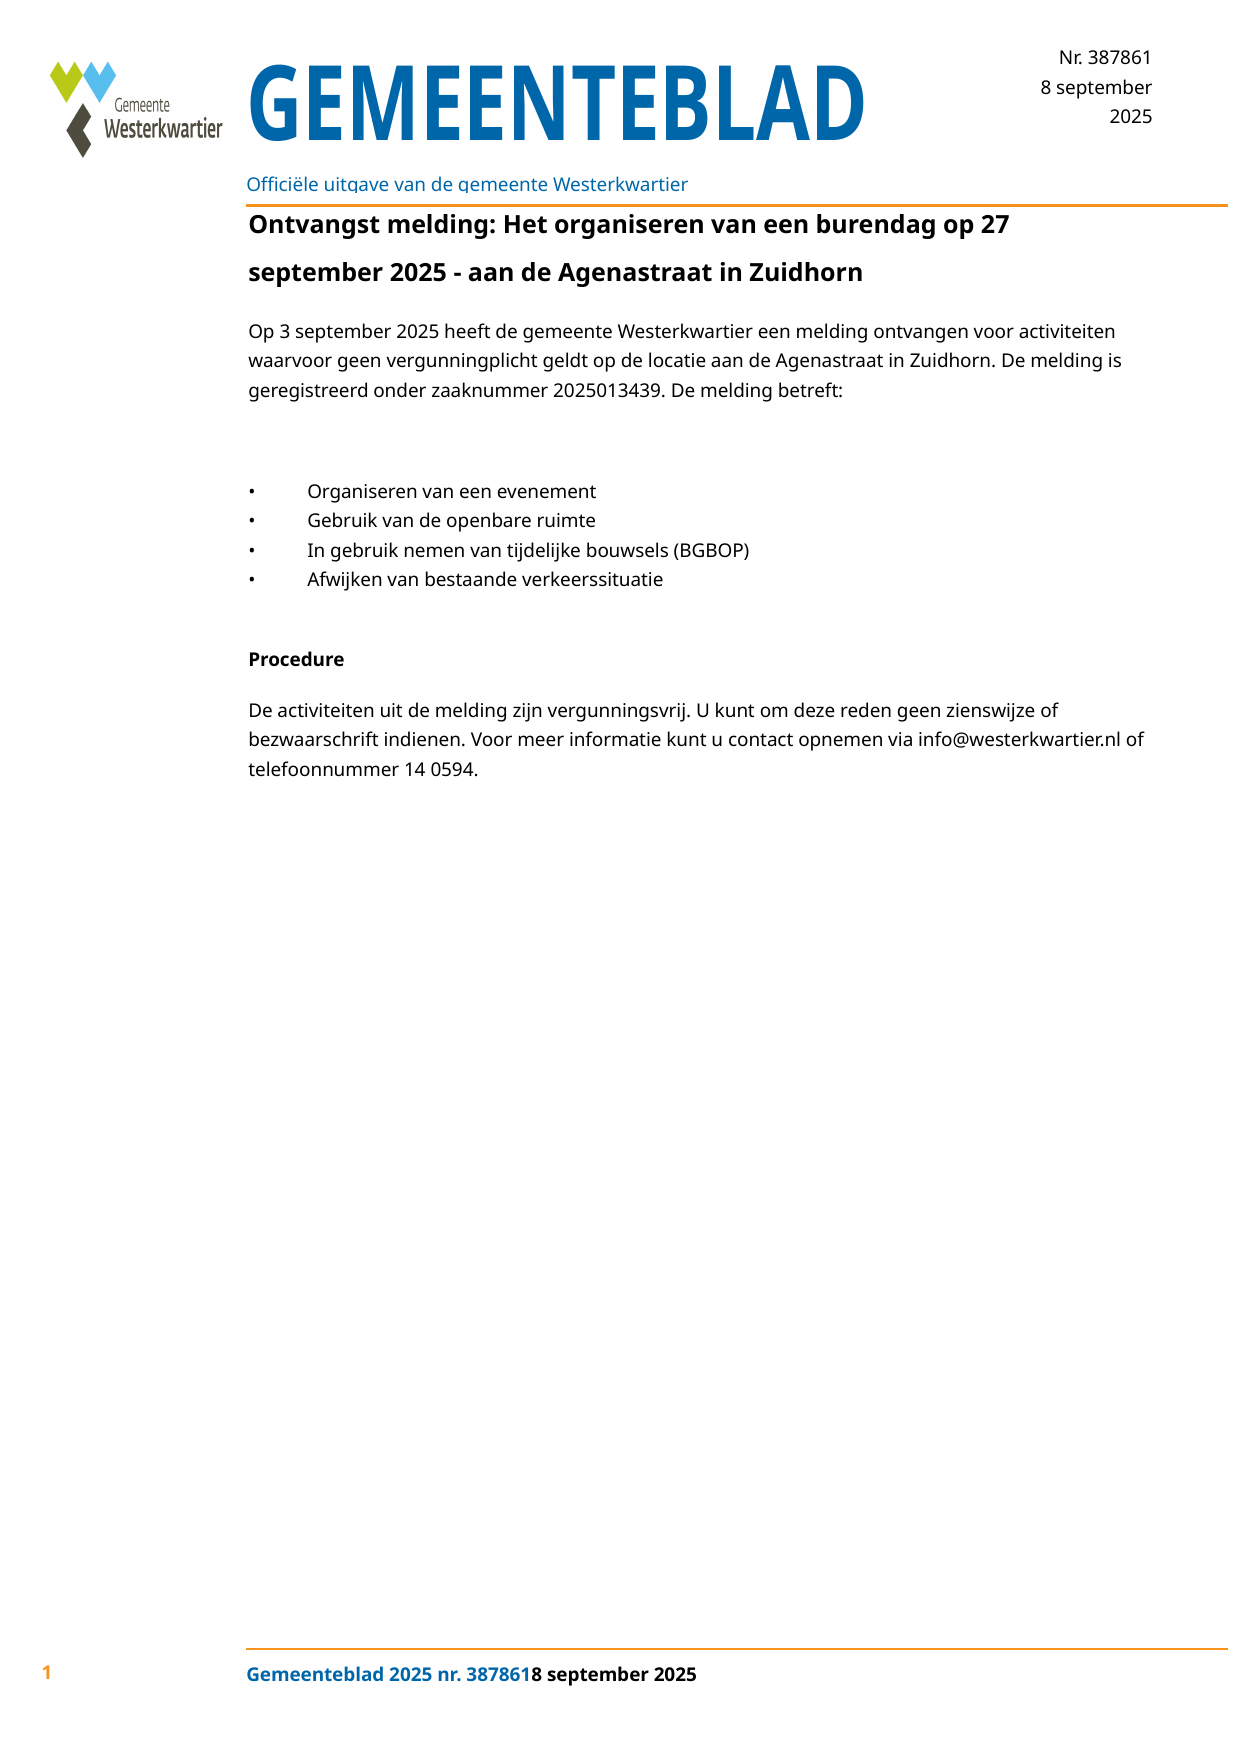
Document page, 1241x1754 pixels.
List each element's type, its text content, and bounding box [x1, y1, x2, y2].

list Afwijken van bestaande verkeerssituatie [248, 567, 1152, 592]
text Procedure [248, 647, 1152, 672]
list Gebruik van de openbare ruimte [248, 507, 1152, 533]
list In gebruik nemen van tijdelijke bouwsels (BGBOP) [248, 537, 1152, 563]
picture [41, 47, 231, 172]
text De activiteiten uit de melding zijn vergunningsvrij. U kunt om deze reden geen zienswijze of bezwaarschrift indienen. Voor meer informatie kunt u contact opnemen via info@westerkwartier.nl of telefoonnummer 14 0594. [248, 697, 1152, 782]
text Op 3 september 2025 heeft de gemeente Westerkwartier een melding ontvangen voor activiteiten waarvoor geen vergunningplicht geldt op de locatie aan de Agenastraat in Zuidhorn. De melding is geregistreerd onder zaaknummer 2025013439. De melding betreft: [248, 318, 1152, 403]
text Ontvangst melding: Het organiseren van een burendag op 27 september 2025 - aan de Agenastraat in Zuidhorn [248, 207, 1152, 288]
list Organiseren van een evenement [248, 478, 1152, 504]
